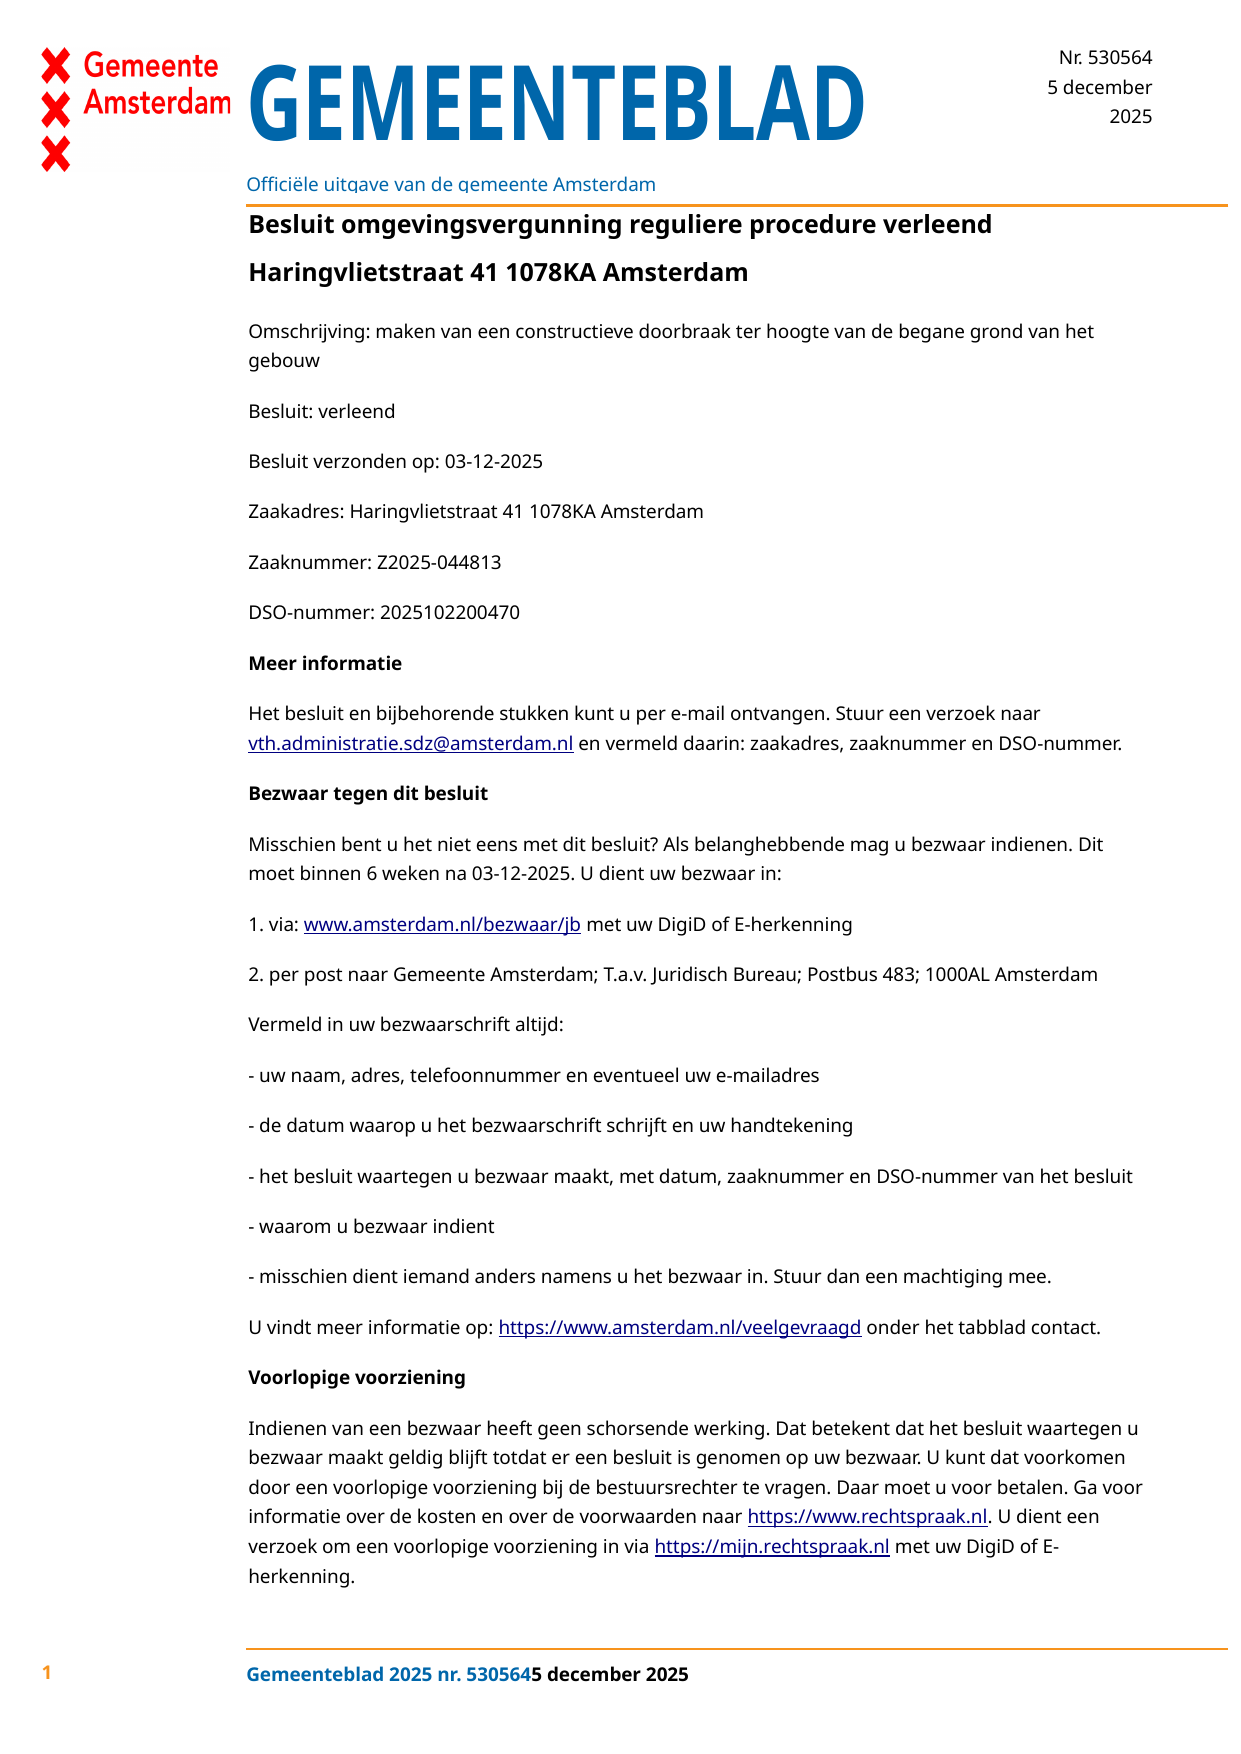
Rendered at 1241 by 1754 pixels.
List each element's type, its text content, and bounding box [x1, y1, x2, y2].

text Voorlopige voorziening [248, 1364, 1152, 1390]
text Besluit verzonden op: 03-12-2025 [248, 448, 1152, 474]
text Besluit omgevingsvergunning reguliere procedure verleend Haringvlietstraat 41 1078KA Amsterdam [248, 207, 1152, 288]
text Besluit: verleend [248, 398, 1152, 424]
text Indienen van een bezwaar heeft geen schorsende werking. Dat betekent dat het besluit waartegen u bezwaar maakt geldig blijft totdat er een besluit is genomen op uw bezwaar. U kunt dat voorkomen door een voorlopige voorziening bij de bestuursrechter te vragen. Daar moet u voor betalen. Ga voor informatie over de kosten en over de voorwaarden naar https://www.rechtspraak.nl. U dient een verzoek om een voorlopige voorziening in via https://mijn.rechtspraak.nl met uw DigiD of E-herkenning. [248, 1415, 1152, 1589]
text Zaakadres: Haringvlietstraat 41 1078KA Amsterdam [248, 499, 1152, 524]
text Meer informatie [248, 650, 1152, 676]
text - het besluit waartegen u bezwaar maakt, met datum, zaaknummer en DSO-nummer van het besluit [248, 1163, 1152, 1189]
text Bezwaar tegen dit besluit [248, 780, 1152, 806]
text 2. per post naar Gemeente Amsterdam; T.a.v. Juridisch Bureau; Postbus 483; 1000AL Amsterdam [248, 961, 1152, 987]
text Het besluit en bijbehorende stukken kunt u per e-mail ontvangen. Stuur een verzoek naar vth.administratie.sdz@amsterdam.nl en vermeld daarin: zaakadres, zaaknummer en DSO-nummer. [248, 700, 1152, 756]
text - misschien dient iemand anders namens u het bezwaar in. Stuur dan een machtiging mee. [248, 1264, 1152, 1289]
text U vindt meer informatie op: https://www.amsterdam.nl/veelgevraagd onder het tabblad contact. [248, 1314, 1152, 1340]
text - waarom u bezwaar indient [248, 1213, 1152, 1239]
text 1. via: www.amsterdam.nl/bezwaar/jb met uw DigiD of E-herkenning [248, 911, 1152, 937]
text Vermeld in uw bezwaarschrift altijd: [248, 1012, 1152, 1037]
text Omschrijving: maken van een constructieve doorbraak ter hoogte van de begane grond van het gebouw [248, 318, 1152, 373]
text Zaaknummer: Z2025-044813 [248, 549, 1152, 575]
picture [41, 47, 231, 172]
text Misschien bent u het niet eens met dit besluit? Als belanghebbende mag u bezwaar indienen. Dit moet binnen 6 weken na 03-12-2025. U dient uw bezwaar in: [248, 831, 1152, 886]
text - de datum waarop u het bezwaarschrift schrijft en uw handtekening [248, 1112, 1152, 1138]
text - uw naam, adres, telefoonnummer en eventueel uw e-mailadres [248, 1062, 1152, 1088]
text DSO-nummer: 2025102200470 [248, 599, 1152, 625]
